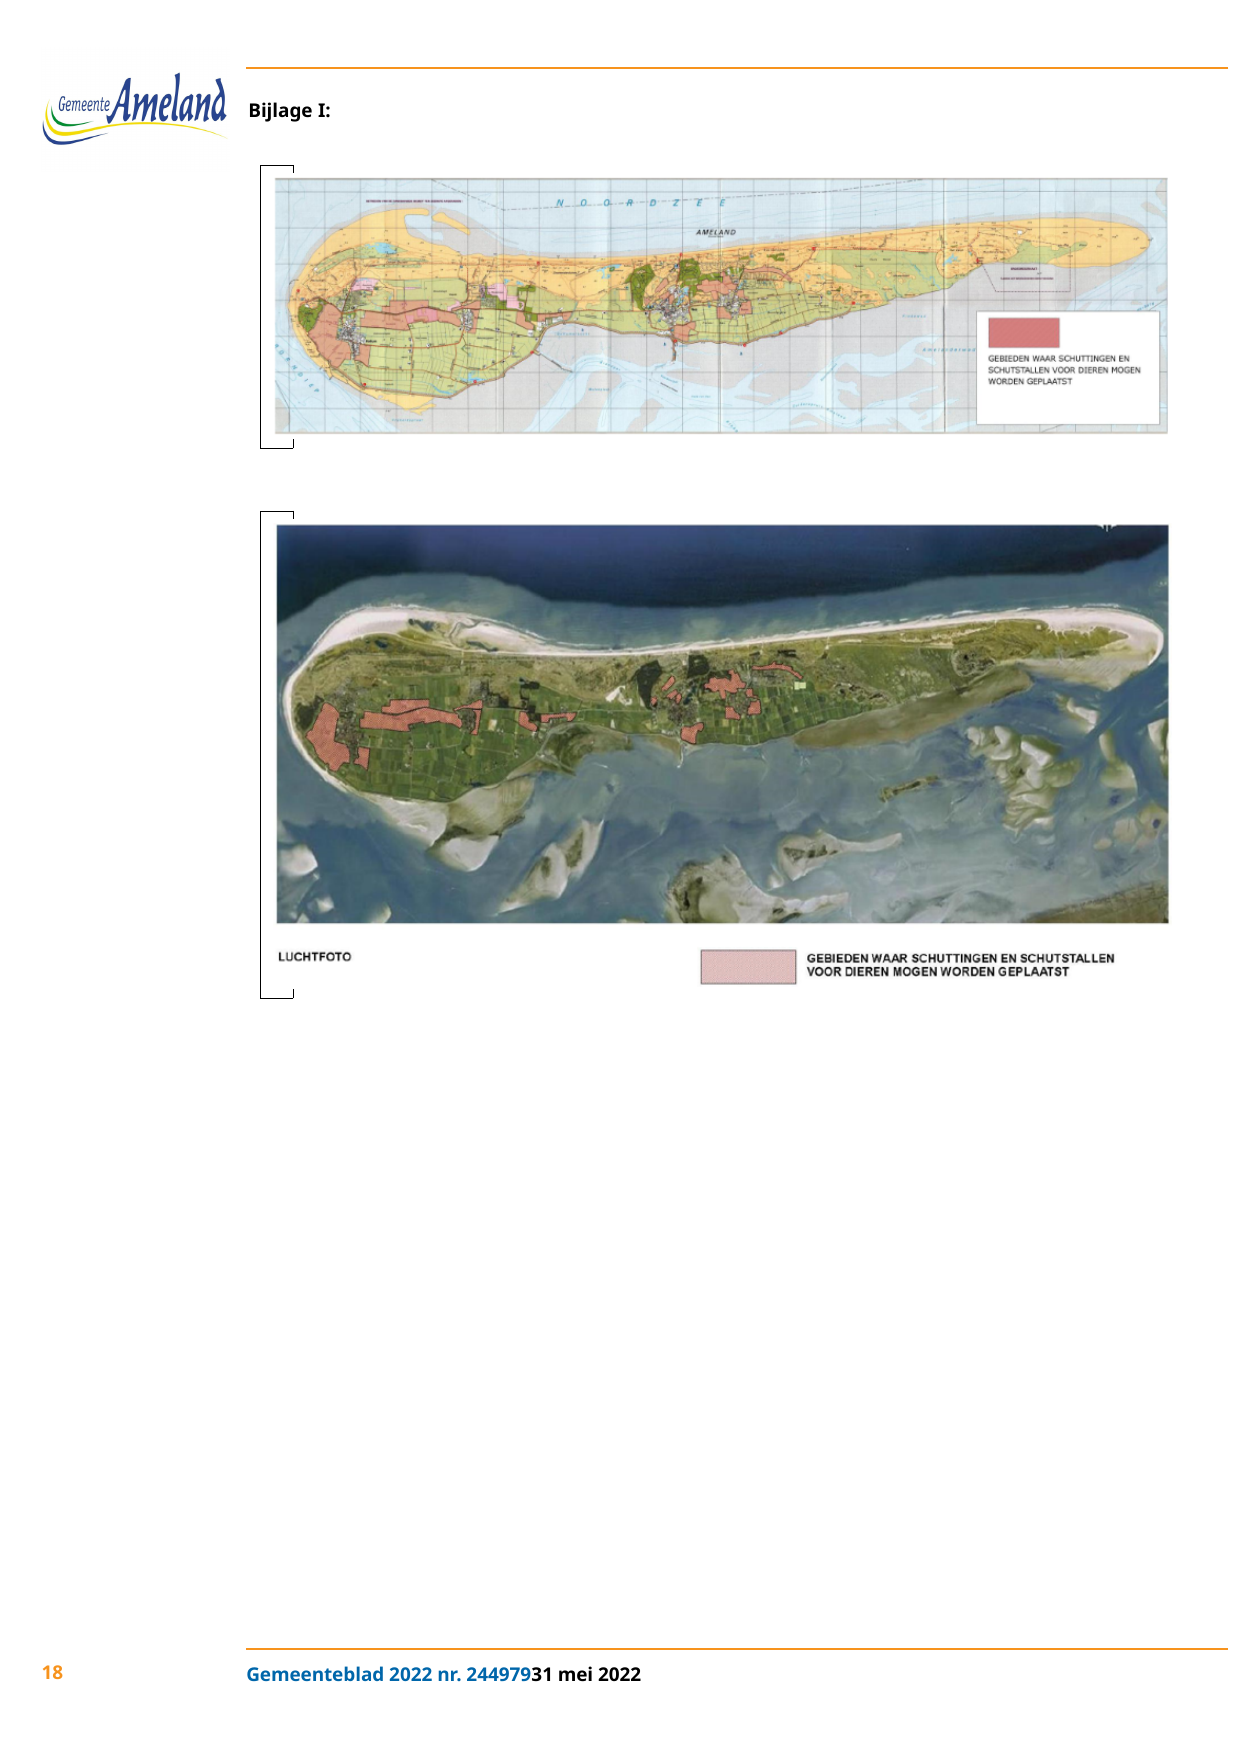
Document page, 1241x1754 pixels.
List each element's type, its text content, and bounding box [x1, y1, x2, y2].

picture [41, 47, 231, 172]
text Bijlage I: [248, 95, 1152, 123]
picture [268, 173, 1173, 439]
picture [268, 519, 1173, 989]
